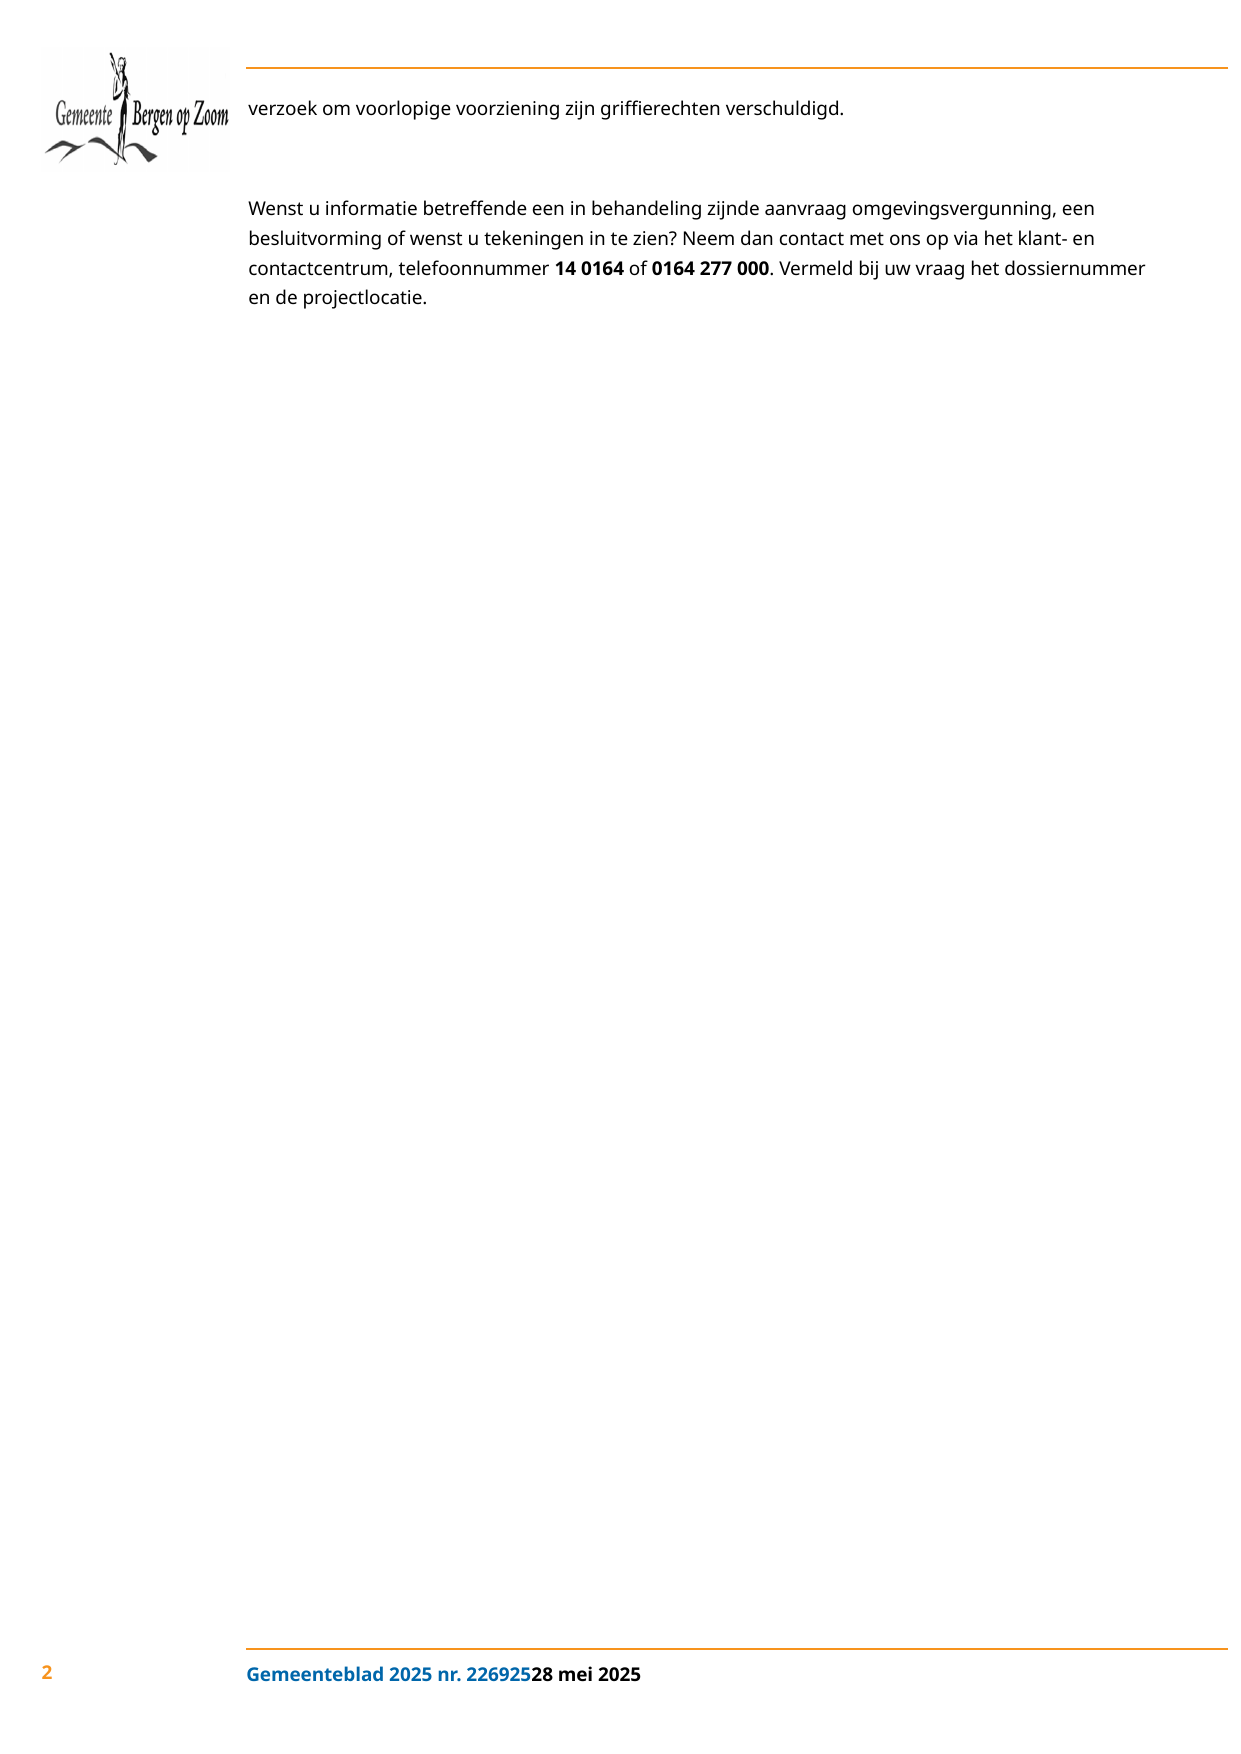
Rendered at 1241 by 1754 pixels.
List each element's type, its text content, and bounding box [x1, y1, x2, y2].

text Wenst u informatie betreffende een in behandeling zijnde aanvraag omgevingsvergunning, een besluitvorming of wenst u tekeningen in te zien? Neem dan contact met ons op via het klant- en contactcentrum, telefoonnummer 14 0164 of 0164 277 000. Vermeld bij uw vraag het dossiernummer en de projectlocatie. [248, 196, 1152, 310]
text verzoek om voorlopige voorziening zijn griffierechten verschuldigd. [248, 95, 1152, 121]
picture [41, 47, 231, 172]
